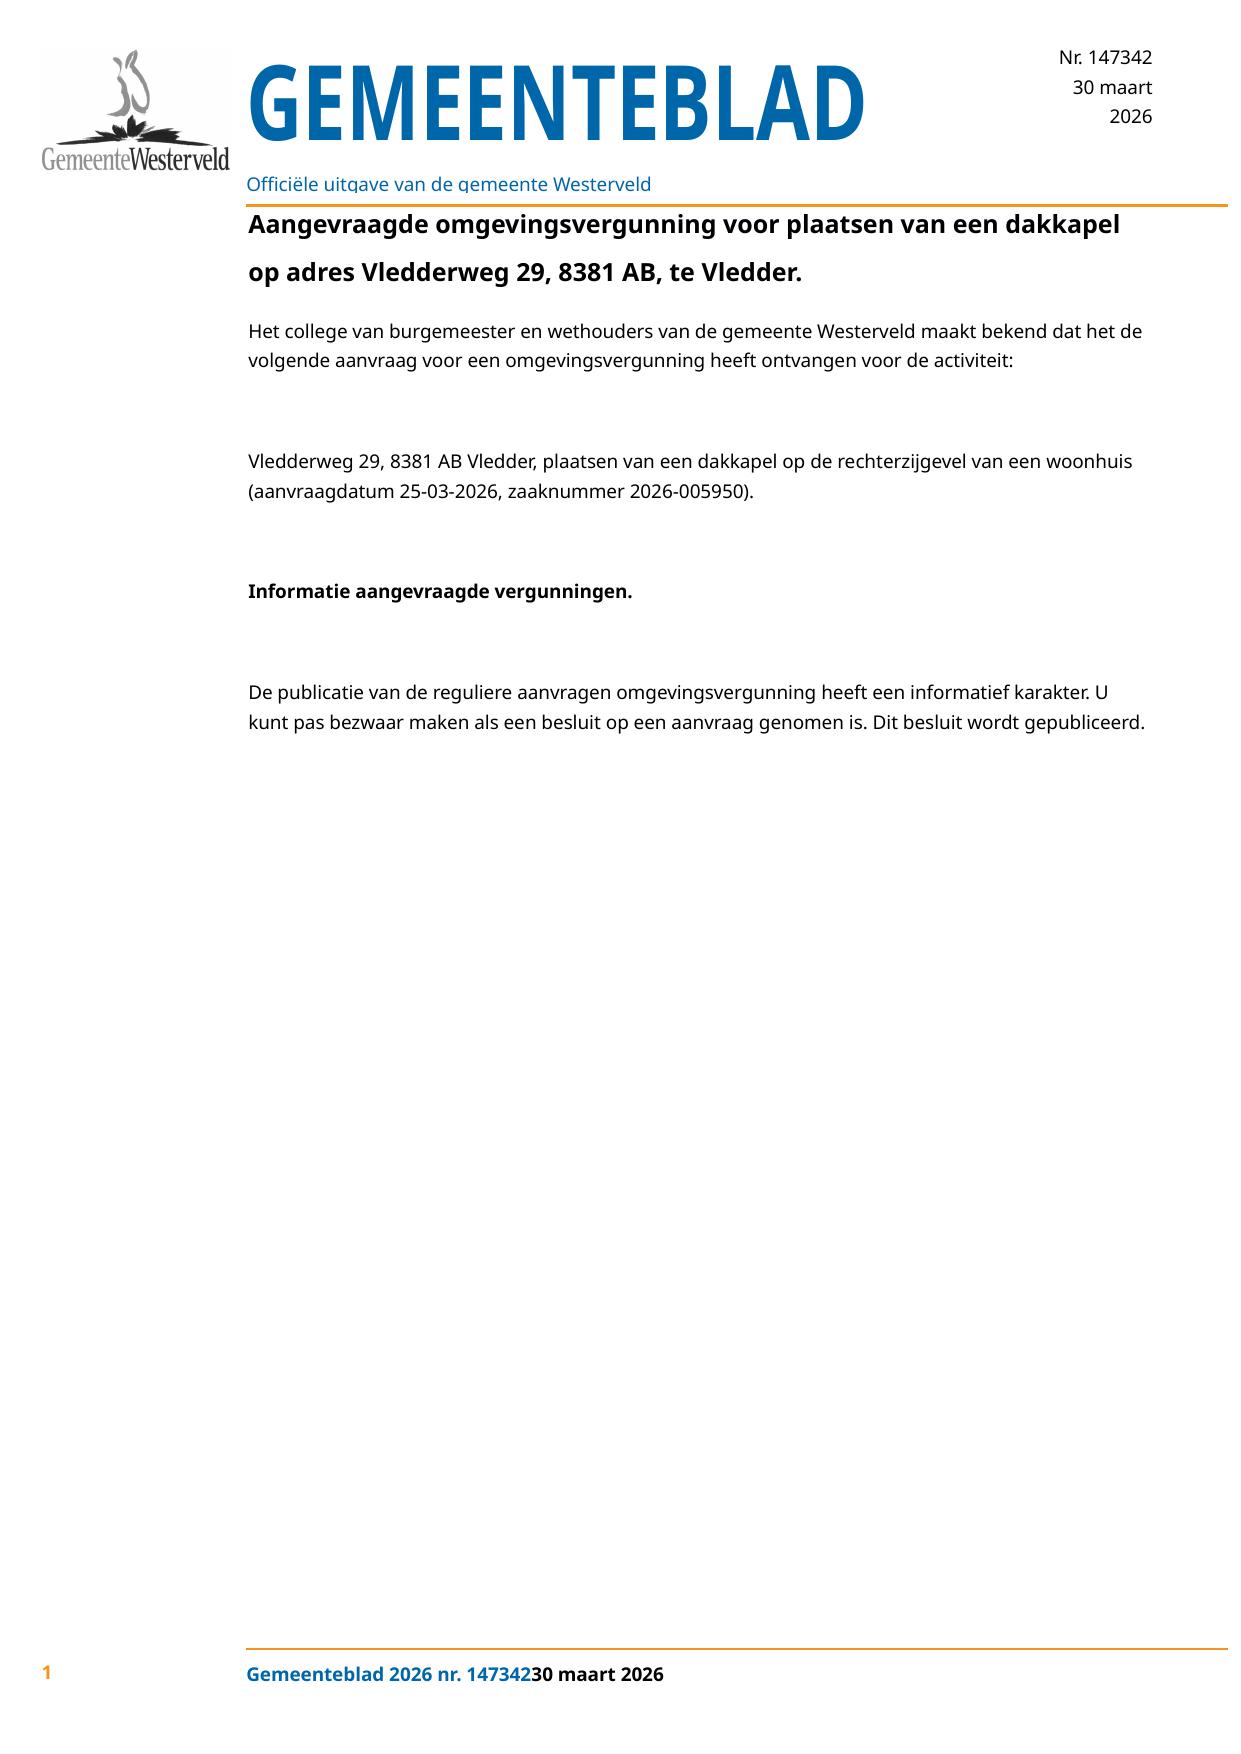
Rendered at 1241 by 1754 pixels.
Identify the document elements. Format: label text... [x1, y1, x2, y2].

text Vledderweg 29, 8381 AB Vledder, plaatsen van een dakkapel op de rechterzijgevel van een woonhuis (aanvraagdatum 25-03-2026, zaaknummer 2026-005950). [248, 448, 1152, 504]
text De publicatie van de reguliere aanvragen omgevingsvergunning heeft een informatief karakter. U kunt pas bezwaar maken als een besluit op een aanvraag genomen is. Dit besluit wordt gepubliceerd. [248, 679, 1152, 735]
text Het college van burgemeester en wethouders van de gemeente Westerveld maakt bekend dat het de volgende aanvraag voor een omgevingsvergunning heeft ontvangen voor de activiteit: [248, 318, 1152, 373]
picture [41, 47, 231, 172]
text Informatie aangevraagde vergunningen. [248, 579, 1152, 604]
text Aangevraagde omgevingsvergunning voor plaatsen van een dakkapel op adres Vledderweg 29, 8381 AB, te Vledder. [248, 207, 1152, 288]
